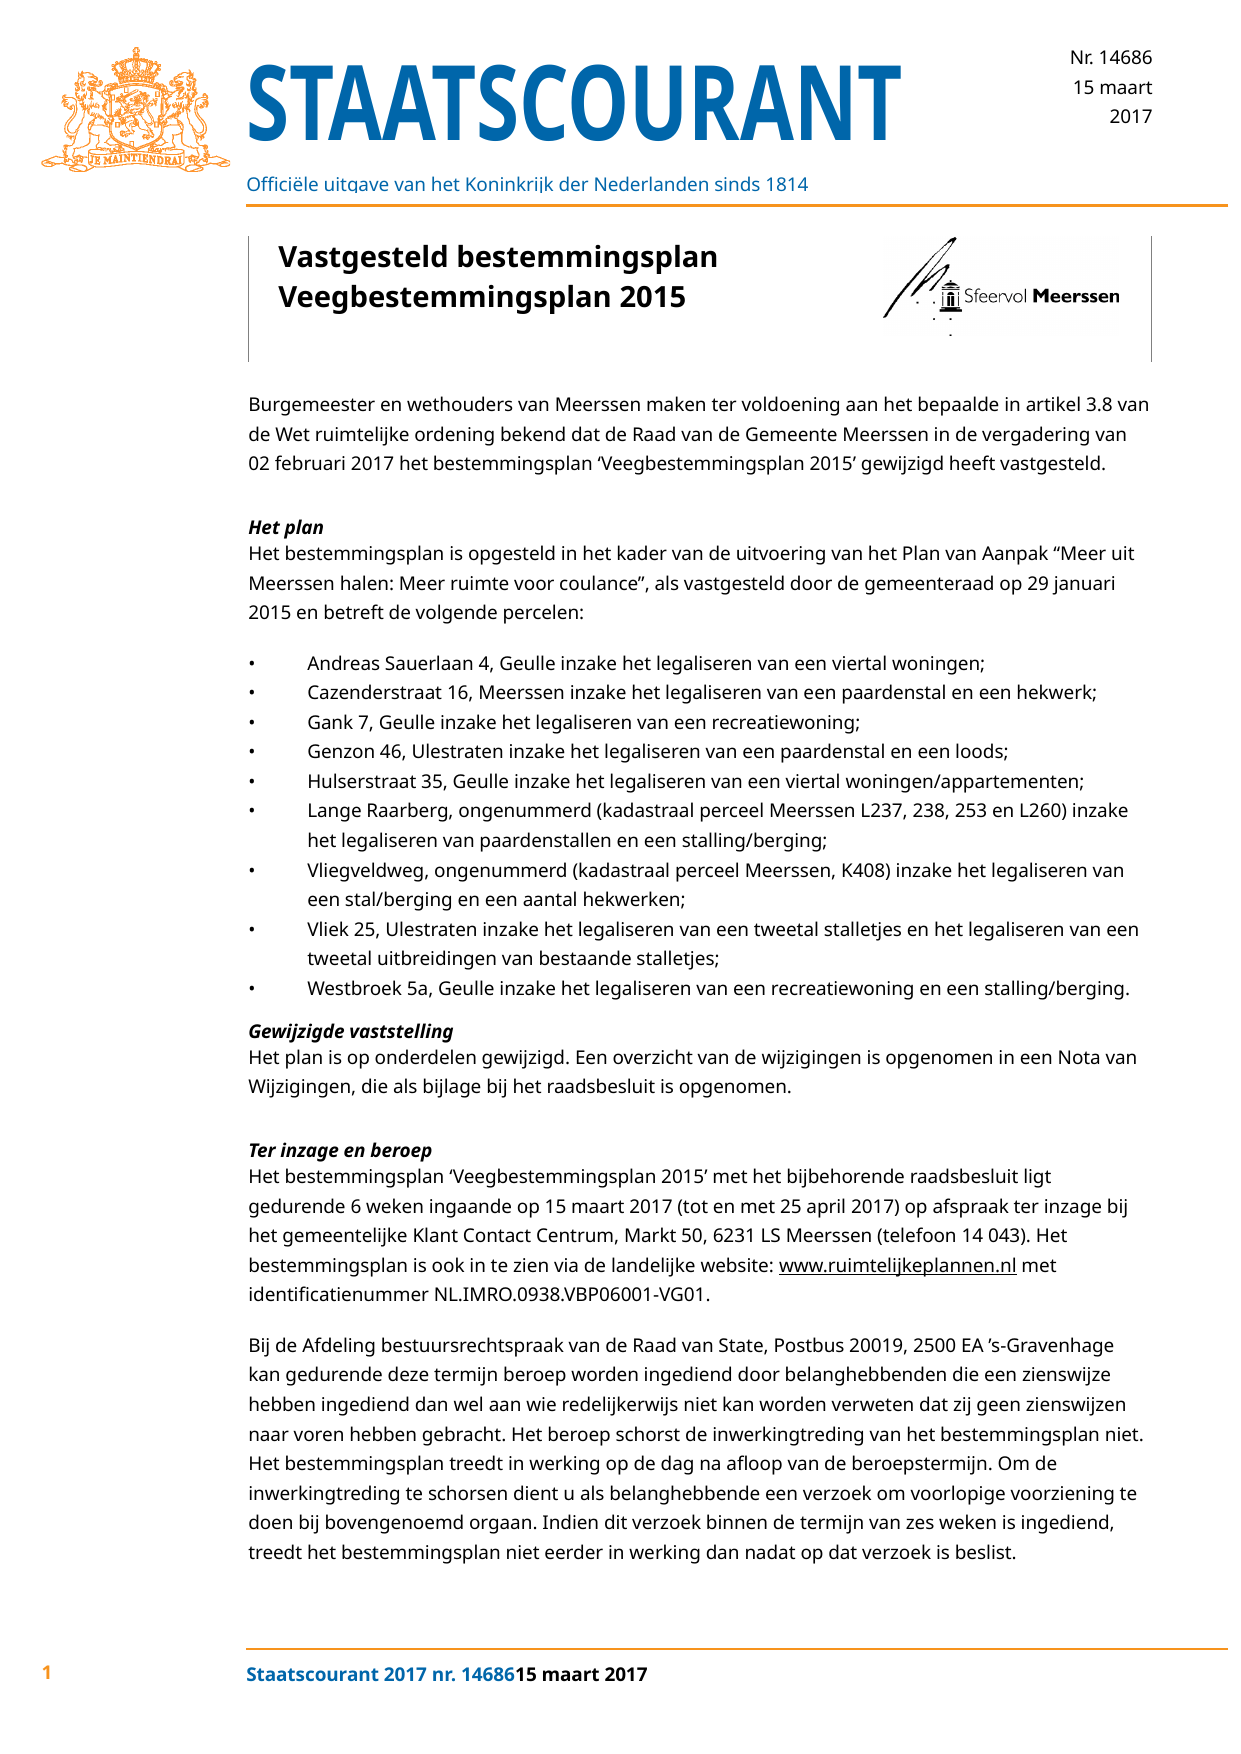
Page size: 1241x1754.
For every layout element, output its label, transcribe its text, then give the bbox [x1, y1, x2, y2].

list Hulserstraat 35, Geulle inzake het legaliseren van een viertal woningen/appartementen; [248, 768, 1152, 794]
text Gewijzigde vaststelling [248, 1018, 1152, 1044]
picture [41, 47, 231, 172]
text Burgemeester en wethouders van Meerssen maken ter voldoening aan het bepaalde in artikel 3.8 van de Wet ruimtelijke ordening bekend dat de Raad van de Gemeente Meerssen in de vergadering van 02 februari 2017 het bestemmingsplan ‘Veegbestemmingsplan 2015’ gewijzigd heeft vastgesteld. [248, 391, 1152, 476]
list Vliek 25, Ulestraten inzake het legaliseren van een tweetal stalletjes en het legaliseren van een tweetal uitbreidingen van bestaande stalletjes; [248, 916, 1152, 971]
text Het plan is op onderdelen gewijzigd. Een overzicht van de wijzigingen is opgenomen in een Nota van Wijzigingen, die als bijlage bij het raadsbesluit is opgenomen. [248, 1044, 1152, 1099]
picture [882, 236, 1119, 336]
list Vliegveldweg, ongenummerd (kadastraal perceel Meerssen, K408) inzake het legaliseren van een stal/berging en een aantal hekwerken; [248, 857, 1152, 912]
list Cazenderstraat 16, Meerssen inzake het legaliseren van een paardenstal en een hekwerk; [248, 679, 1152, 705]
table_header [850, 236, 1151, 362]
list Genzon 46, Ulestraten inzake het legaliseren van een paardenstal en een loods; [248, 738, 1152, 764]
list Westbroek 5a, Geulle inzake het legaliseren van een recreatiewoning en een stalling/berging. [248, 975, 1152, 1001]
list Gank 7, Geulle inzake het legaliseren van een recreatiewoning; [248, 709, 1152, 734]
list Andreas Sauerlaan 4, Geulle inzake het legaliseren van een viertal woningen; [248, 650, 1152, 675]
list Lange Raarberg, ongenummerd (kadastraal perceel Meerssen L237, 238, 253 en L260) inzake het legaliseren van paardenstallen en een stalling/berging; [248, 798, 1152, 853]
text Het bestemmingsplan ‘Veegbestemmingsplan 2015’ met het bijbehorende raadsbesluit ligt gedurende 6 weken ingaande op 15 maart 2017 (tot en met 25 april 2017) op afspraak ter inzage bij het gemeentelijke Klant Contact Centrum, Markt 50, 6231 LS Meerssen (telefoon 14 043). Het bestemmingsplan is ook in te zien via de landelijke website: www.ruimtelijkeplannen.nl met identificatienummer NL.IMRO.0938.VBP06001-VG01. [248, 1163, 1152, 1307]
text Het bestemmingsplan is opgesteld in het kader van de uitvoering van het Plan van Aanpak “Meer uit Meerssen halen: Meer ruimte voor coulance”, als vastgesteld door de gemeenteraad op 29 januari 2015 en betreft de volgende percelen: [248, 540, 1152, 625]
text Ter inzage en beroep [248, 1137, 1152, 1163]
table_header Vastgesteld bestemmingsplan Veegbestemmingsplan 2015 [249, 236, 850, 362]
text Bij de Afdeling bestuursrechtspraak van de Raad van State, Postbus 20019, 2500 EA ’s-Gravenhage kan gedurende deze termijn beroep worden ingediend door belanghebbenden die een zienswijze hebben ingediend dan wel aan wie redelijkerwijs niet kan worden verweten dat zij geen zienswijzen naar voren hebben gebracht. Het beroep schorst de inwerkingtreding van het bestemmingsplan niet. Het bestemmingsplan treedt in werking op de dag na afloop van de beroepstermijn. Om de inwerkingtreding te schorsen dient u als belanghebbende een verzoek om voorlopige voorziening te doen bij bovengenoemd orgaan. Indien dit verzoek binnen de termijn van zes weken is ingediend, treedt het bestemmingsplan niet eerder in werking dan nadat op dat verzoek is beslist. [248, 1332, 1152, 1565]
text Het plan [248, 514, 1152, 540]
